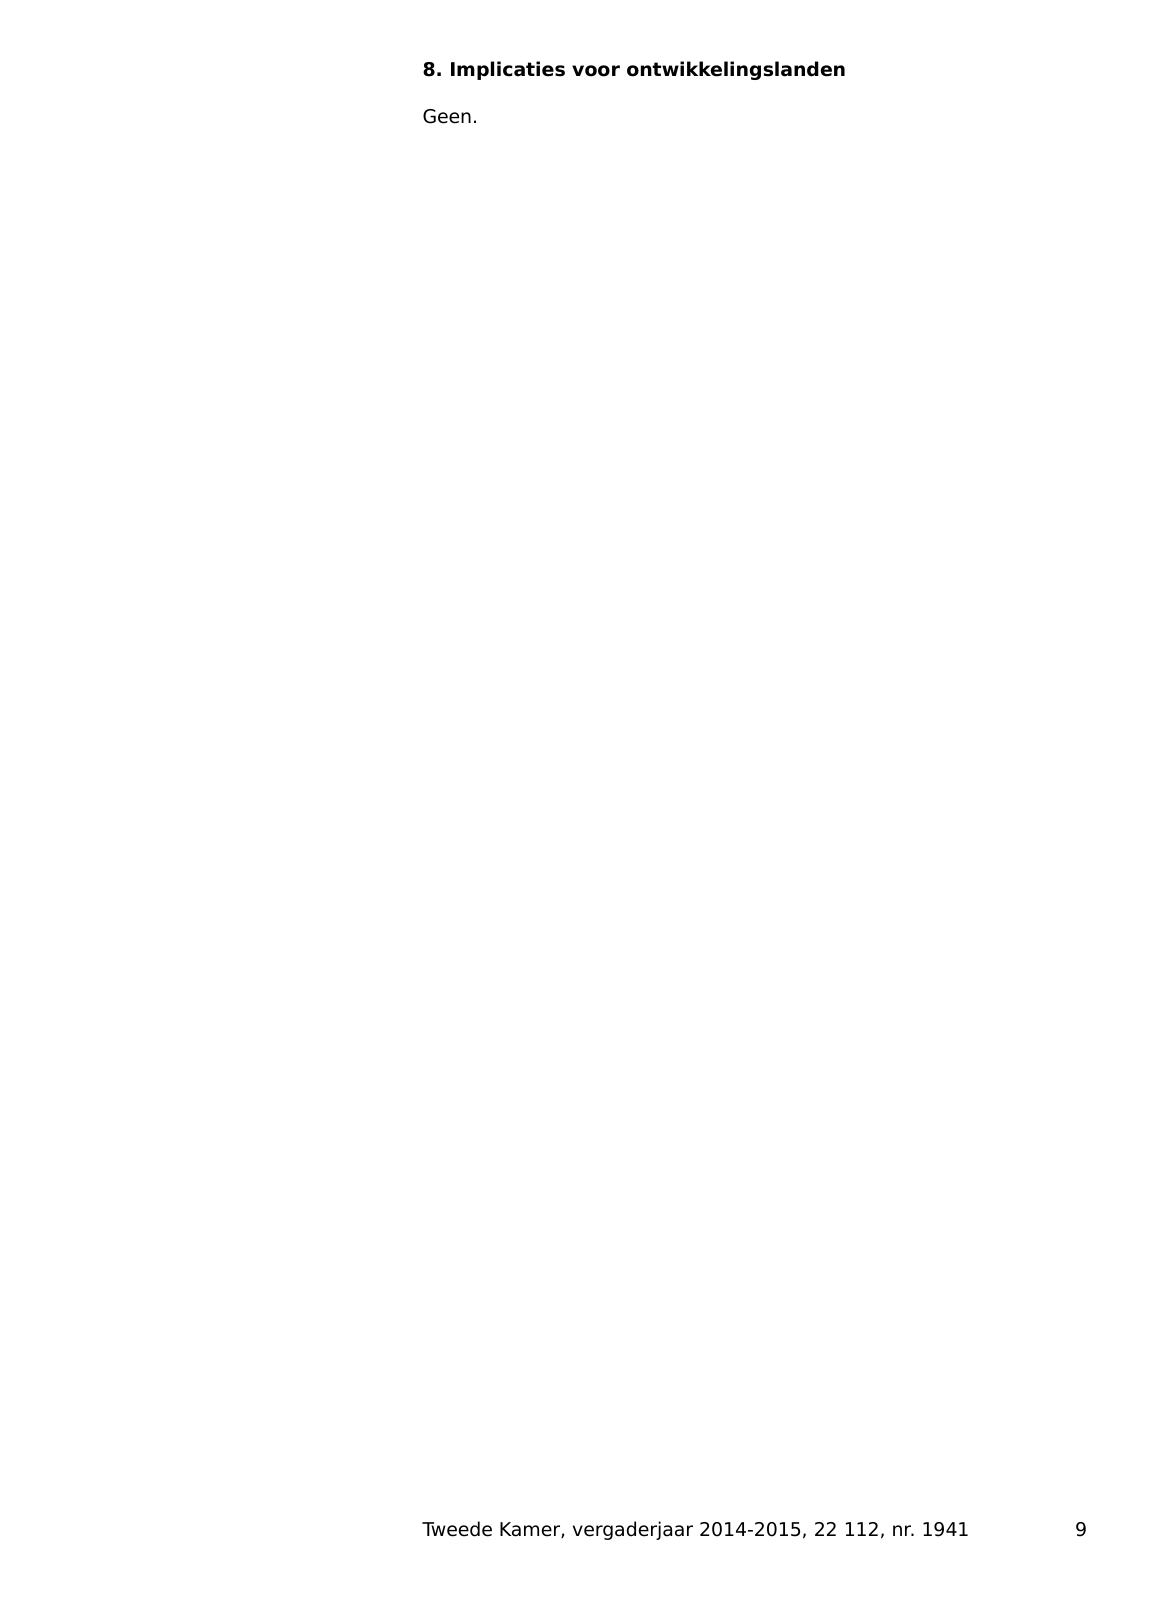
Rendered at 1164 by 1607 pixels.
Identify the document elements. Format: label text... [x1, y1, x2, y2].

text Geen. [422, 106, 1087, 128]
subtitle 8. Implicaties voor ontwikkelingslanden [422, 59, 1087, 81]
